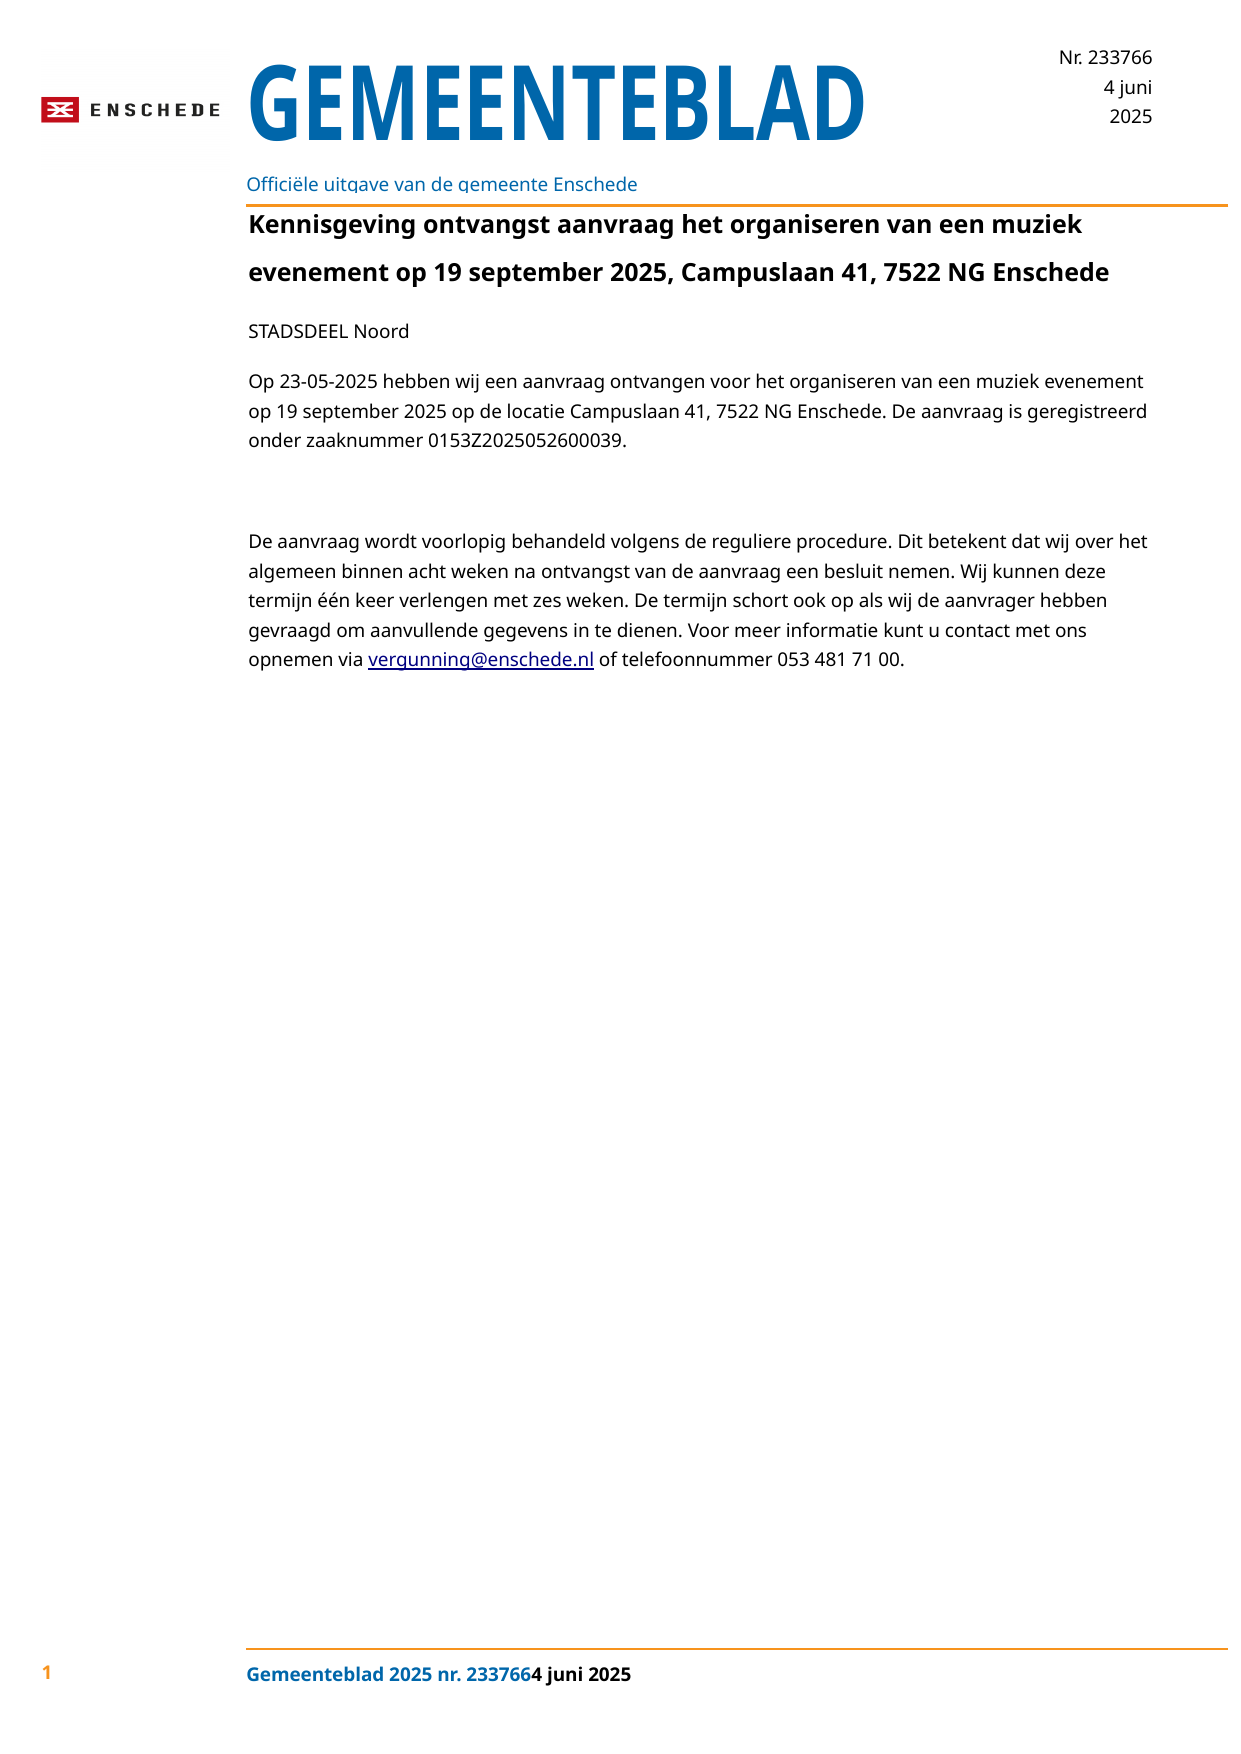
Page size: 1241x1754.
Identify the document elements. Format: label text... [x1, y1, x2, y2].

text STADSDEEL Noord [248, 318, 1152, 344]
text Op 23-05-2025 hebben wij een aanvraag ontvangen voor het organiseren van een muziek evenement op 19 september 2025 op de locatie Campuslaan 41, 7522 NG Enschede. De aanvraag is geregistreerd onder zaaknummer 0153Z2025052600039. [248, 368, 1152, 453]
text De aanvraag wordt voorlopig behandeld volgens de reguliere procedure. Dit betekent dat wij over het algemeen binnen acht weken na ontvangst van de aanvraag een besluit nemen. Wij kunnen deze termijn één keer verlengen met zes weken. De termijn schort ook op als wij de aanvrager hebben gevraagd om aanvullende gegevens in te dienen. Voor meer informatie kunt u contact met ons opnemen via vergunning@enschede.nl of telefoonnummer 053 481 71 00. [248, 528, 1152, 672]
text Kennisgeving ontvangst aanvraag het organiseren van een muziek evenement op 19 september 2025, Campuslaan 41, 7522 NG Enschede [248, 207, 1152, 288]
picture [41, 47, 231, 172]
